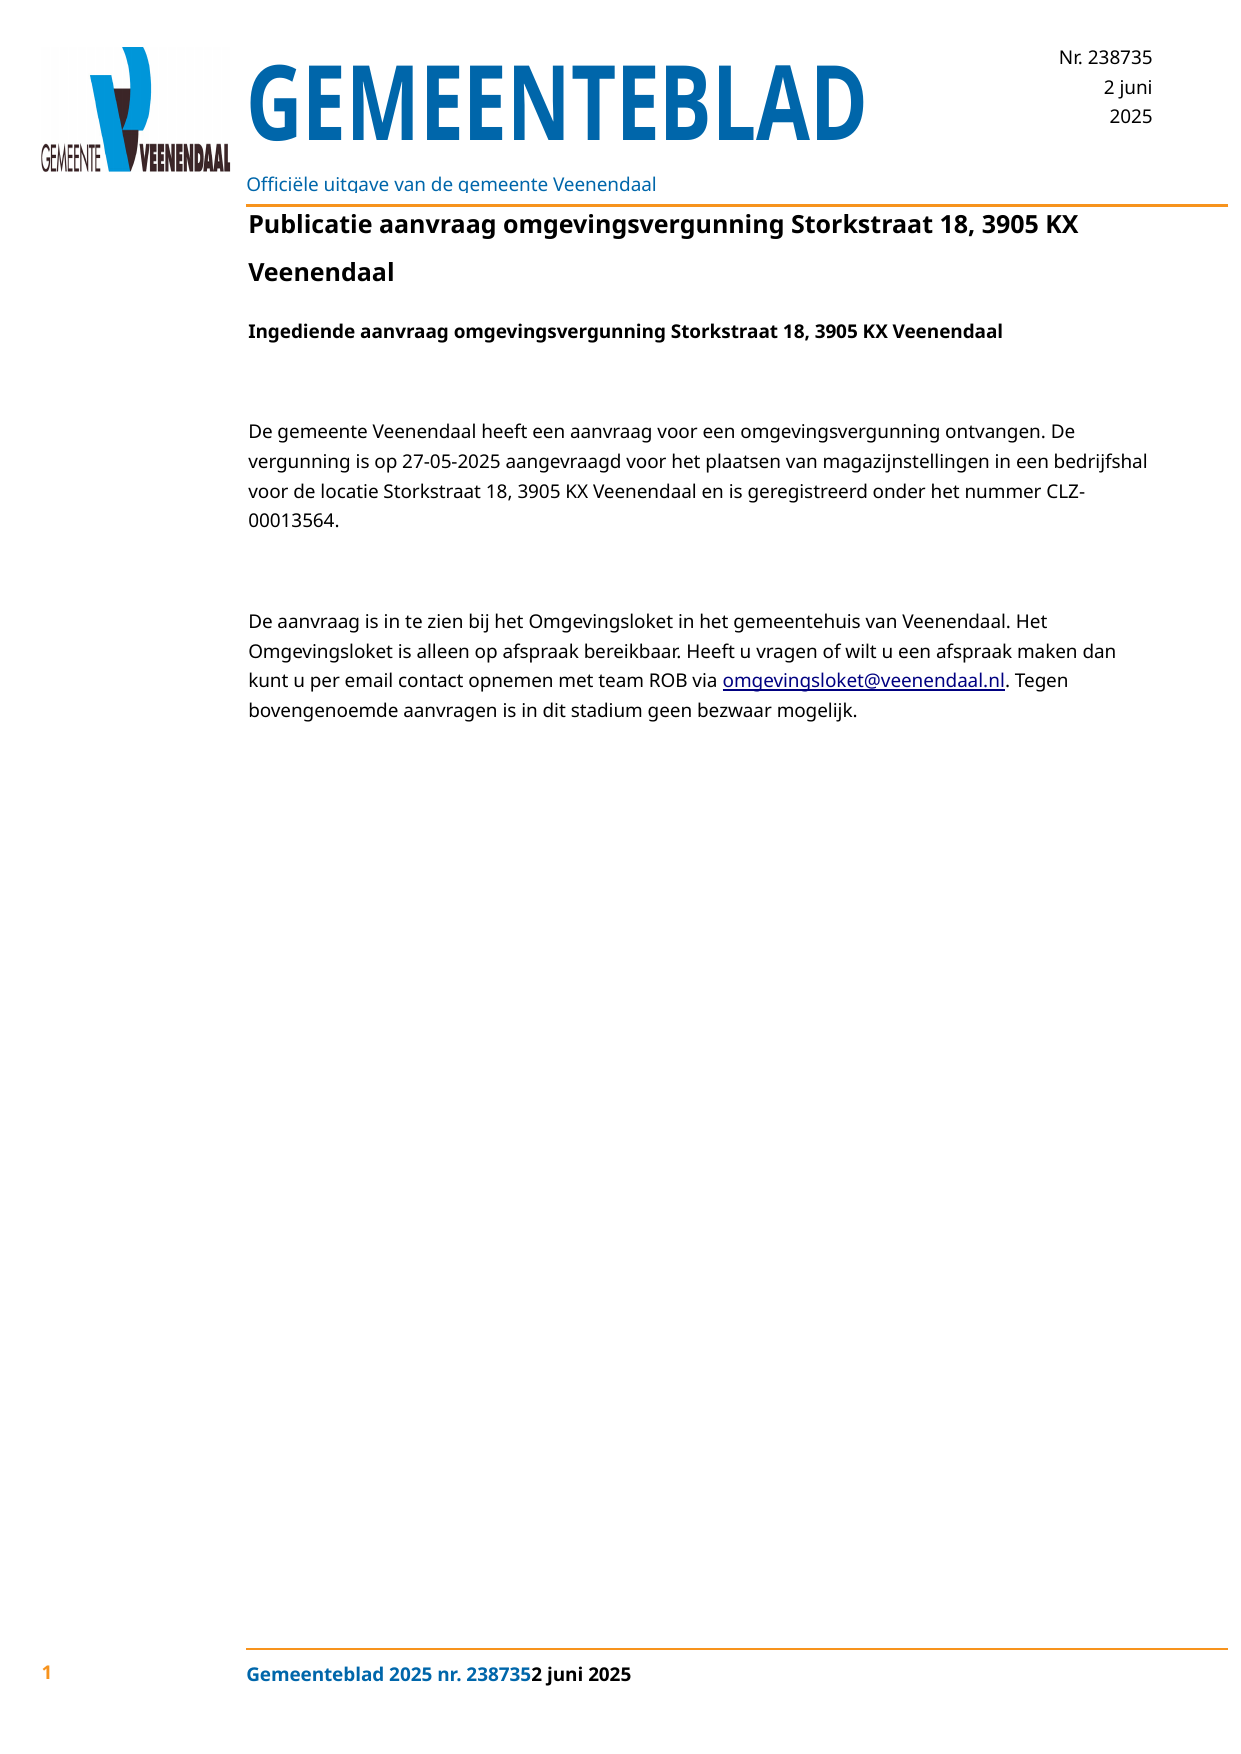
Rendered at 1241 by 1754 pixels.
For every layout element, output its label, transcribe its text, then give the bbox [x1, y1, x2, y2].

text Ingediende aanvraag omgevingsvergunning Storkstraat 18, 3905 KX Veenendaal [248, 318, 1152, 344]
text Publicatie aanvraag omgevingsvergunning Storkstraat 18, 3905 KX Veenendaal [248, 207, 1152, 288]
text De aanvraag is in te zien bij het Omgevingsloket in het gemeentehuis van Veenendaal. Het Omgevingsloket is alleen op afspraak bereikbaar. Heeft u vragen of wilt u een afspraak maken dan kunt u per email contact opnemen met team ROB via omgevingsloket@veenendaal.nl. Tegen bovengenoemde aanvragen is in dit stadium geen bezwaar mogelijk. [248, 608, 1152, 723]
picture [123, 47, 231, 172]
text De gemeente Veenendaal heeft een aanvraag voor een omgevingsvergunning ontvangen. De vergunning is op 27-05-2025 aangevraagd voor het plaatsen van magazijnstellingen in een bedrijfshal voor de locatie Storkstraat 18, 3905 KX Veenendaal en is geregistreerd onder het nummer CLZ-00013564. [248, 419, 1152, 533]
picture [41, 47, 130, 172]
